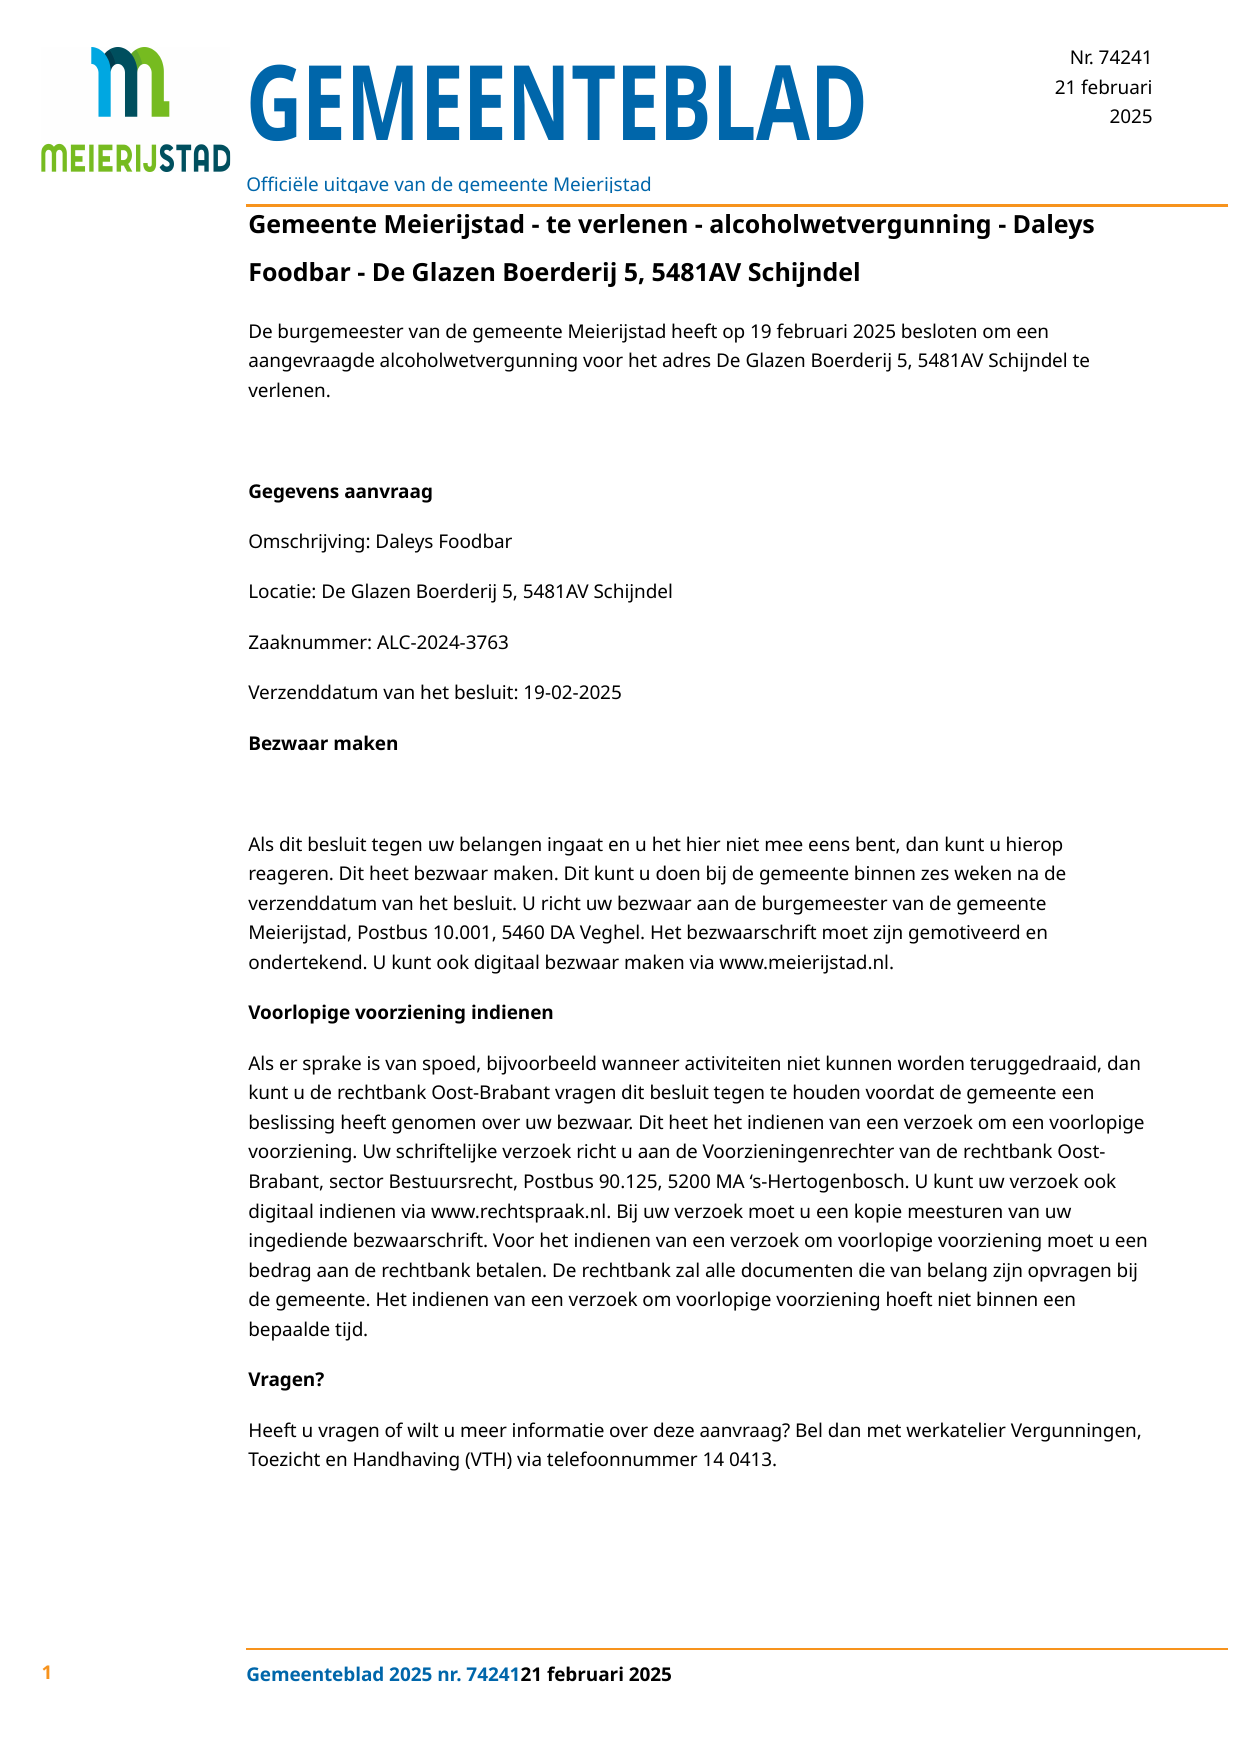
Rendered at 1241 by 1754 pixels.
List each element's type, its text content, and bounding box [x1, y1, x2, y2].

text Voorlopige voorziening indienen [248, 999, 1152, 1025]
text Vragen? [248, 1367, 1152, 1392]
text Locatie: De Glazen Boerderij 5, 5481AV Schijndel [248, 579, 1152, 604]
text Zaaknummer: ALC-2024-3763 [248, 629, 1152, 655]
text Heeft u vragen of wilt u meer informatie over deze aanvraag? Bel dan met werkatelier Vergunningen, Toezicht en Handhaving (VTH) via telefoonnummer 14 0413. [248, 1417, 1152, 1472]
text Als er sprake is van spoed, bijvoorbeeld wanneer activiteiten niet kunnen worden teruggedraaid, dan kunt u de rechtbank Oost-Brabant vragen dit besluit tegen te houden voordat de gemeente een beslissing heeft genomen over uw bezwaar. Dit heet het indienen van een verzoek om een voorlopige voorziening. Uw schriftelijke verzoek richt u aan de Voorzieningenrechter van de rechtbank Oost-Brabant, sector Bestuursrecht, Postbus 90.125, 5200 MA ‘s-Hertogenbosch. U kunt uw verzoek ook digitaal indienen via www.rechtspraak.nl. Bij uw verzoek moet u een kopie meesturen van uw ingediende bezwaarschrift. Voor het indienen van een verzoek om voorlopige voorziening moet u een bedrag aan de rechtbank betalen. De rechtbank zal alle documenten die van belang zijn opvragen bij de gemeente. Het indienen van een verzoek om voorlopige voorziening hoeft niet binnen een bepaalde tijd. [248, 1050, 1152, 1342]
text Gegevens aanvraag [248, 478, 1152, 504]
text Verzenddatum van het besluit: 19-02-2025 [248, 679, 1152, 705]
text Als dit besluit tegen uw belangen ingaat en u het hier niet mee eens bent, dan kunt u hierop reageren. Dit heet bezwaar maken. Dit kunt u doen bij de gemeente binnen zes weken na de verzenddatum van het besluit. U richt uw bezwaar aan de burgemeester van de gemeente Meierijstad, Postbus 10.001, 5460 DA Veghel. Het bezwaarschrift moet zijn gemotiveerd en ondertekend. U kunt ook digitaal bezwaar maken via www.meierijstad.nl. [248, 831, 1152, 975]
text Gemeente Meierijstad - te verlenen - alcoholwetvergunning - Daleys Foodbar - De Glazen Boerderij 5, 5481AV Schijndel [248, 207, 1152, 288]
text De burgemeester van de gemeente Meierijstad heeft op 19 februari 2025 besloten om een aangevraagde alcoholwetvergunning voor het adres De Glazen Boerderij 5, 5481AV Schijndel te verlenen. [248, 318, 1152, 403]
picture [41, 47, 231, 172]
text Bezwaar maken [248, 730, 1152, 756]
text Omschrijving: Daleys Foodbar [248, 528, 1152, 554]
